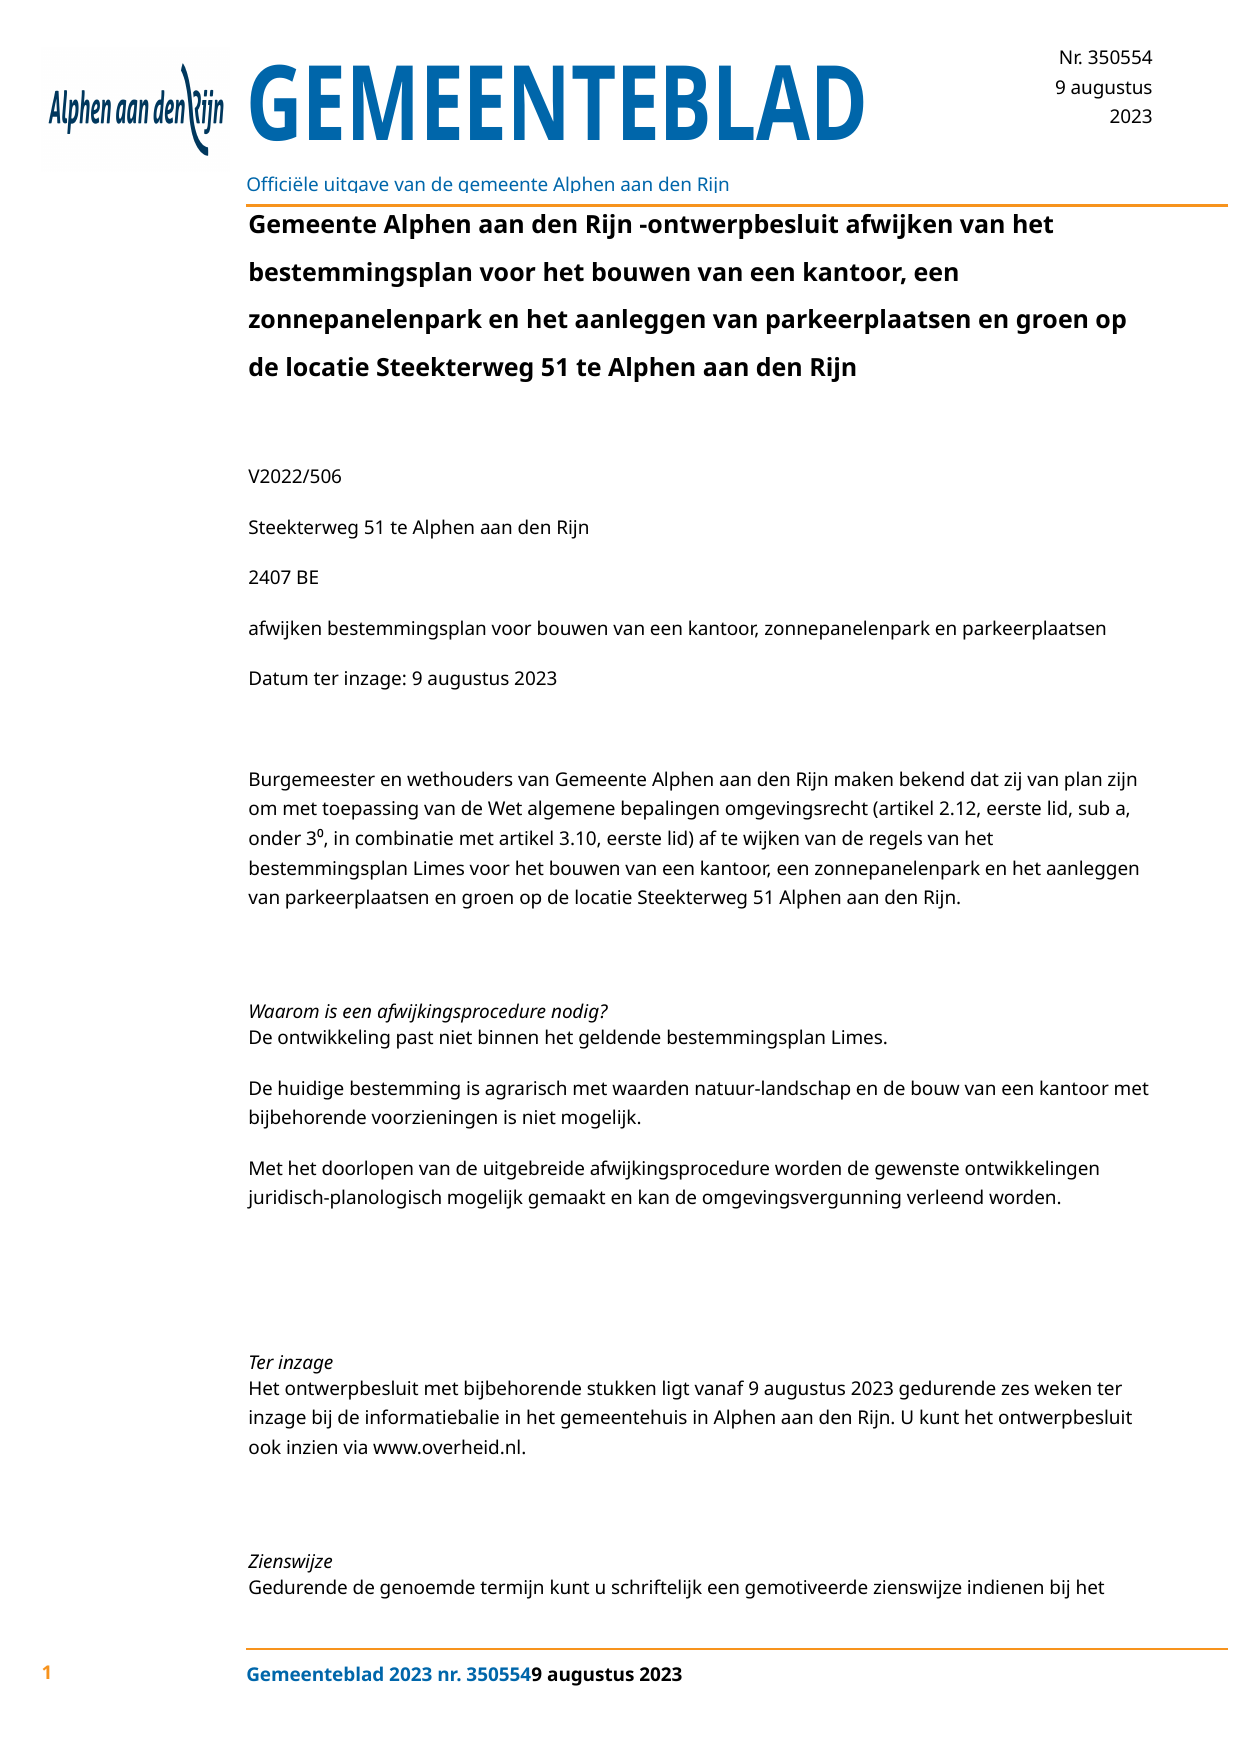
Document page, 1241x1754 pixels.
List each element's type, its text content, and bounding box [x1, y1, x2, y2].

text Het ontwerpbesluit met bijbehorende stukken ligt vanaf 9 augustus 2023 gedurende zes weken ter inzage bij de informatiebalie in het gemeentehuis in Alphen aan den Rijn. U kunt het ontwerpbesluit ook inzien via www.overheid.nl. [248, 1375, 1152, 1460]
text afwijken bestemmingsplan voor bouwen van een kantoor, zonnepanelenpark en parkeerplaatsen [248, 615, 1152, 641]
text Burgemeester en wethouders van Gemeente Alphen aan den Rijn maken bekend dat zij van plan zijn om met toepassing van de Wet algemene bepalingen omgevingsrecht (artikel 2.12, eerste lid, sub a, onder 3⁰, in combinatie met artikel 3.10, eerste lid) af te wijken van de regels van het bestemmingsplan Limes voor het bouwen van een kantoor, een zonnepanelenpark en het aanleggen van parkeerplaatsen en groen op de locatie Steekterweg 51 Alphen aan den Rijn. [248, 766, 1152, 910]
text Steekterweg 51 te Alphen aan den Rijn [248, 514, 1152, 540]
text Gemeente Alphen aan den Rijn -ontwerpbesluit afwijken van het bestemmingsplan voor het bouwen van een kantoor, een zonnepanelenpark en het aanleggen van parkeerplaatsen en groen op de locatie Steekterweg 51 te Alphen aan den Rijn [248, 207, 1152, 384]
text Ter inzage [248, 1349, 1152, 1375]
text Gedurende de genoemde termijn kunt u schriftelijk een gemotiveerde zienswijze indienen bij het [248, 1574, 1152, 1600]
text Zienswijze [248, 1548, 1152, 1574]
text De ontwikkeling past niet binnen het geldende bestemmingsplan Limes. [248, 1024, 1152, 1050]
text 2407 BE [248, 564, 1152, 590]
text Met het doorlopen van de uitgebreide afwijkingsprocedure worden de gewenste ontwikkelingen juridisch-planologisch mogelijk gemaakt en kan de omgevingsvergunning verleend worden. [248, 1155, 1152, 1210]
picture [41, 47, 231, 172]
text De huidige bestemming is agrarisch met waarden natuur-landschap en de bouw van een kantoor met bijbehorende voorzieningen is niet mogelijk. [248, 1075, 1152, 1130]
text Waarom is een afwijkingsprocedure nodig? [248, 999, 1152, 1024]
text V2022/506 [248, 463, 1152, 489]
text Datum ter inzage: 9 augustus 2023 [248, 665, 1152, 691]
